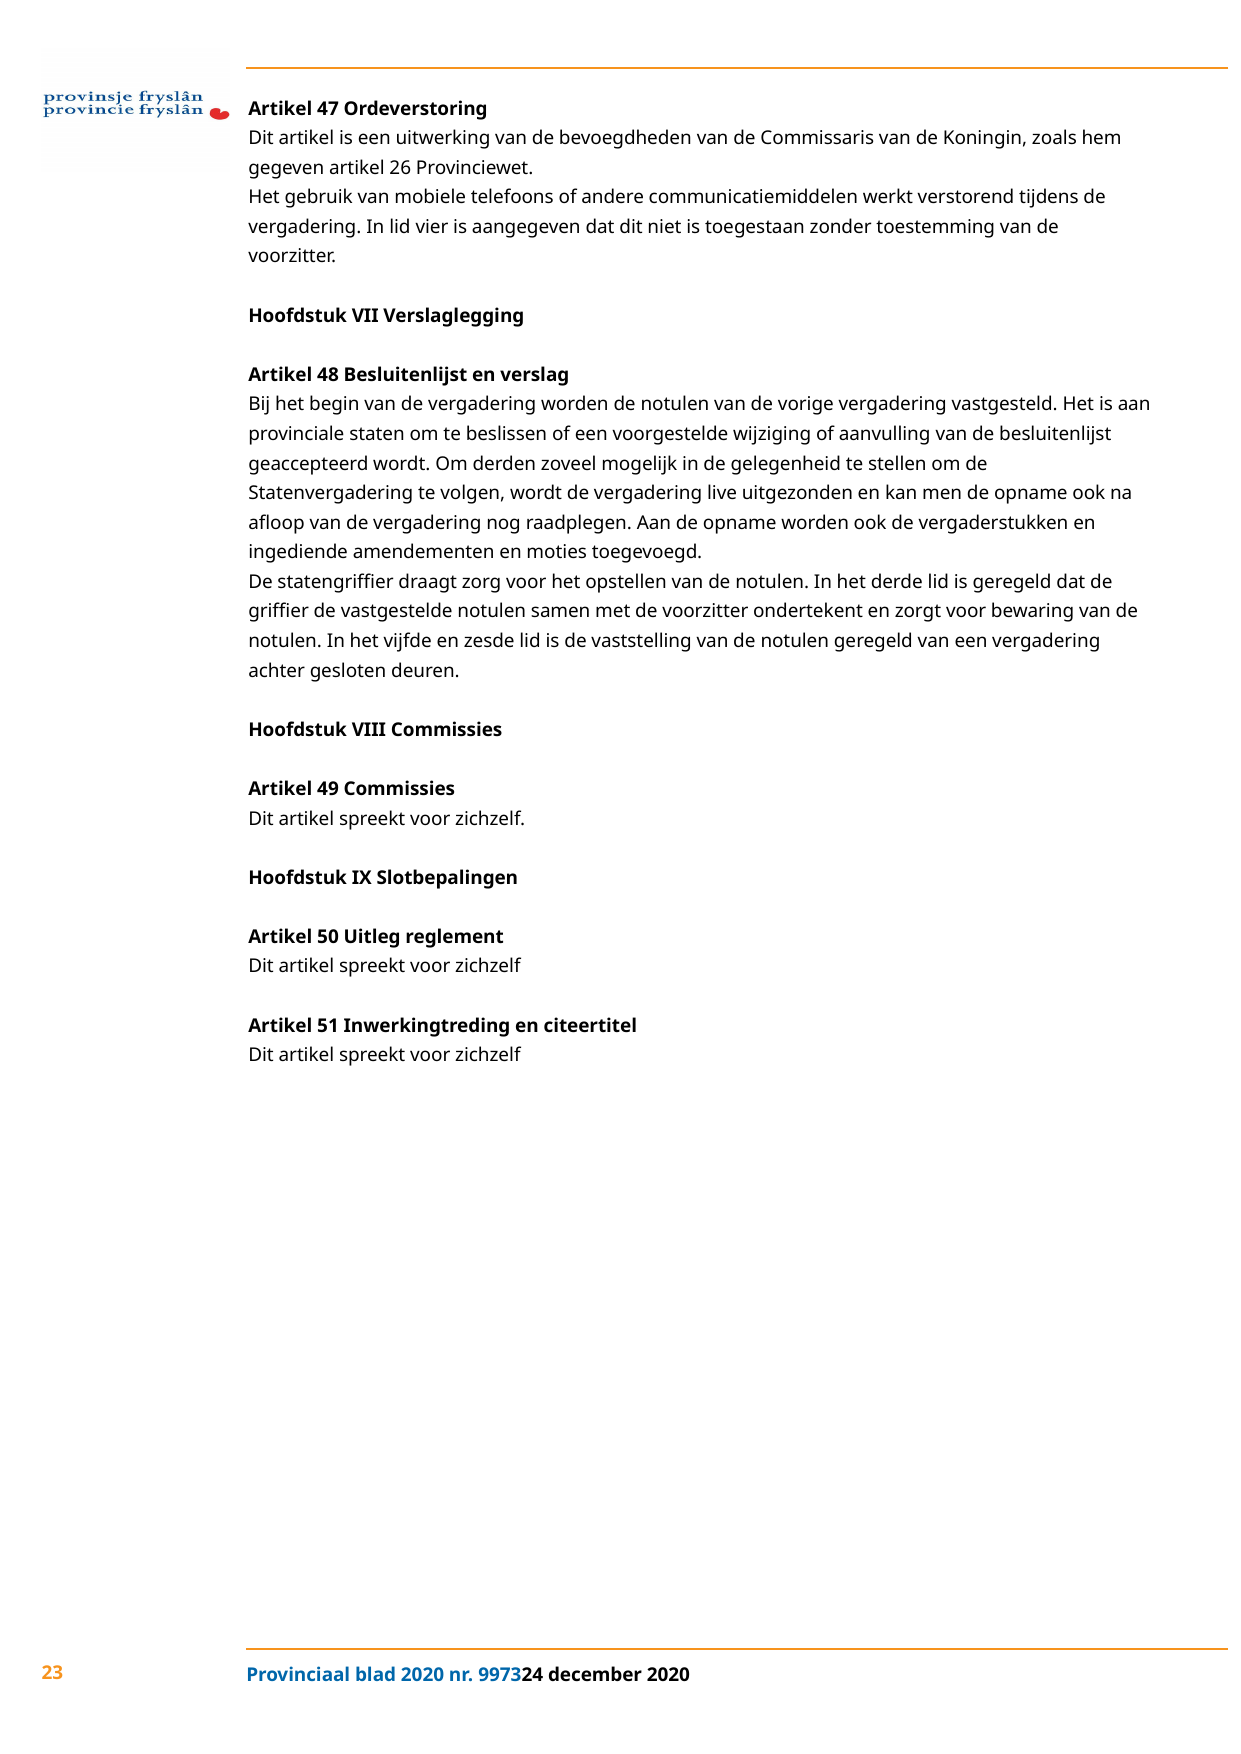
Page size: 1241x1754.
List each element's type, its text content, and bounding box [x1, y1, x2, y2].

text Dit artikel is een uitwerking van de bevoegdheden van de Commissaris van de Koningin, zoals hem gegeven artikel 26 Provinciewet. [248, 124, 1152, 180]
picture [41, 47, 231, 172]
text Het gebruik van mobiele telefoons of andere communicatiemiddelen werkt verstorend tijdens de vergadering. In lid vier is aangegeven dat dit niet is toegestaan zonder toestemming van de voorzitter. [248, 183, 1152, 268]
text Artikel 48 Besluitenlijst en verslag [248, 361, 1152, 387]
text Artikel 49 Commissies [248, 775, 1152, 801]
text Hoofdstuk VII Verslaglegging [248, 302, 1152, 328]
text Artikel 50 Uitleg reglement [248, 923, 1152, 949]
text Dit artikel spreekt voor zichzelf [248, 1041, 1152, 1067]
text Bij het begin van de vergadering worden de notulen van de vorige vergadering vastgesteld. Het is aan provinciale staten om te beslissen of een voorgestelde wijziging of aanvulling van de besluitenlijst geaccepteerd wordt. Om derden zoveel mogelijk in de gelegenheid te stellen om de Statenvergadering te volgen, wordt de vergadering live uitgezonden en kan men de opname ook na afloop van de vergadering nog raadplegen. Aan de opname worden ook de vergaderstukken en ingediende amendementen en moties toegevoegd. [248, 391, 1152, 564]
text Dit artikel spreekt voor zichzelf. [248, 805, 1152, 831]
text Artikel 47 Ordeverstoring [248, 95, 1152, 121]
text De statengriffier draagt zorg voor het opstellen van de notulen. In het derde lid is geregeld dat de griffier de vastgestelde notulen samen met de voorzitter ondertekent en zorgt voor bewaring van de notulen. In het vijfde en zesde lid is de vaststelling van de notulen geregeld van een vergadering achter gesloten deuren. [248, 568, 1152, 683]
text Dit artikel spreekt voor zichzelf [248, 953, 1152, 978]
text Hoofdstuk IX Slotbepalingen [248, 864, 1152, 890]
text Hoofdstuk VIII Commissies [248, 716, 1152, 742]
text Artikel 51 Inwerkingtreding en citeertitel [248, 1012, 1152, 1038]
